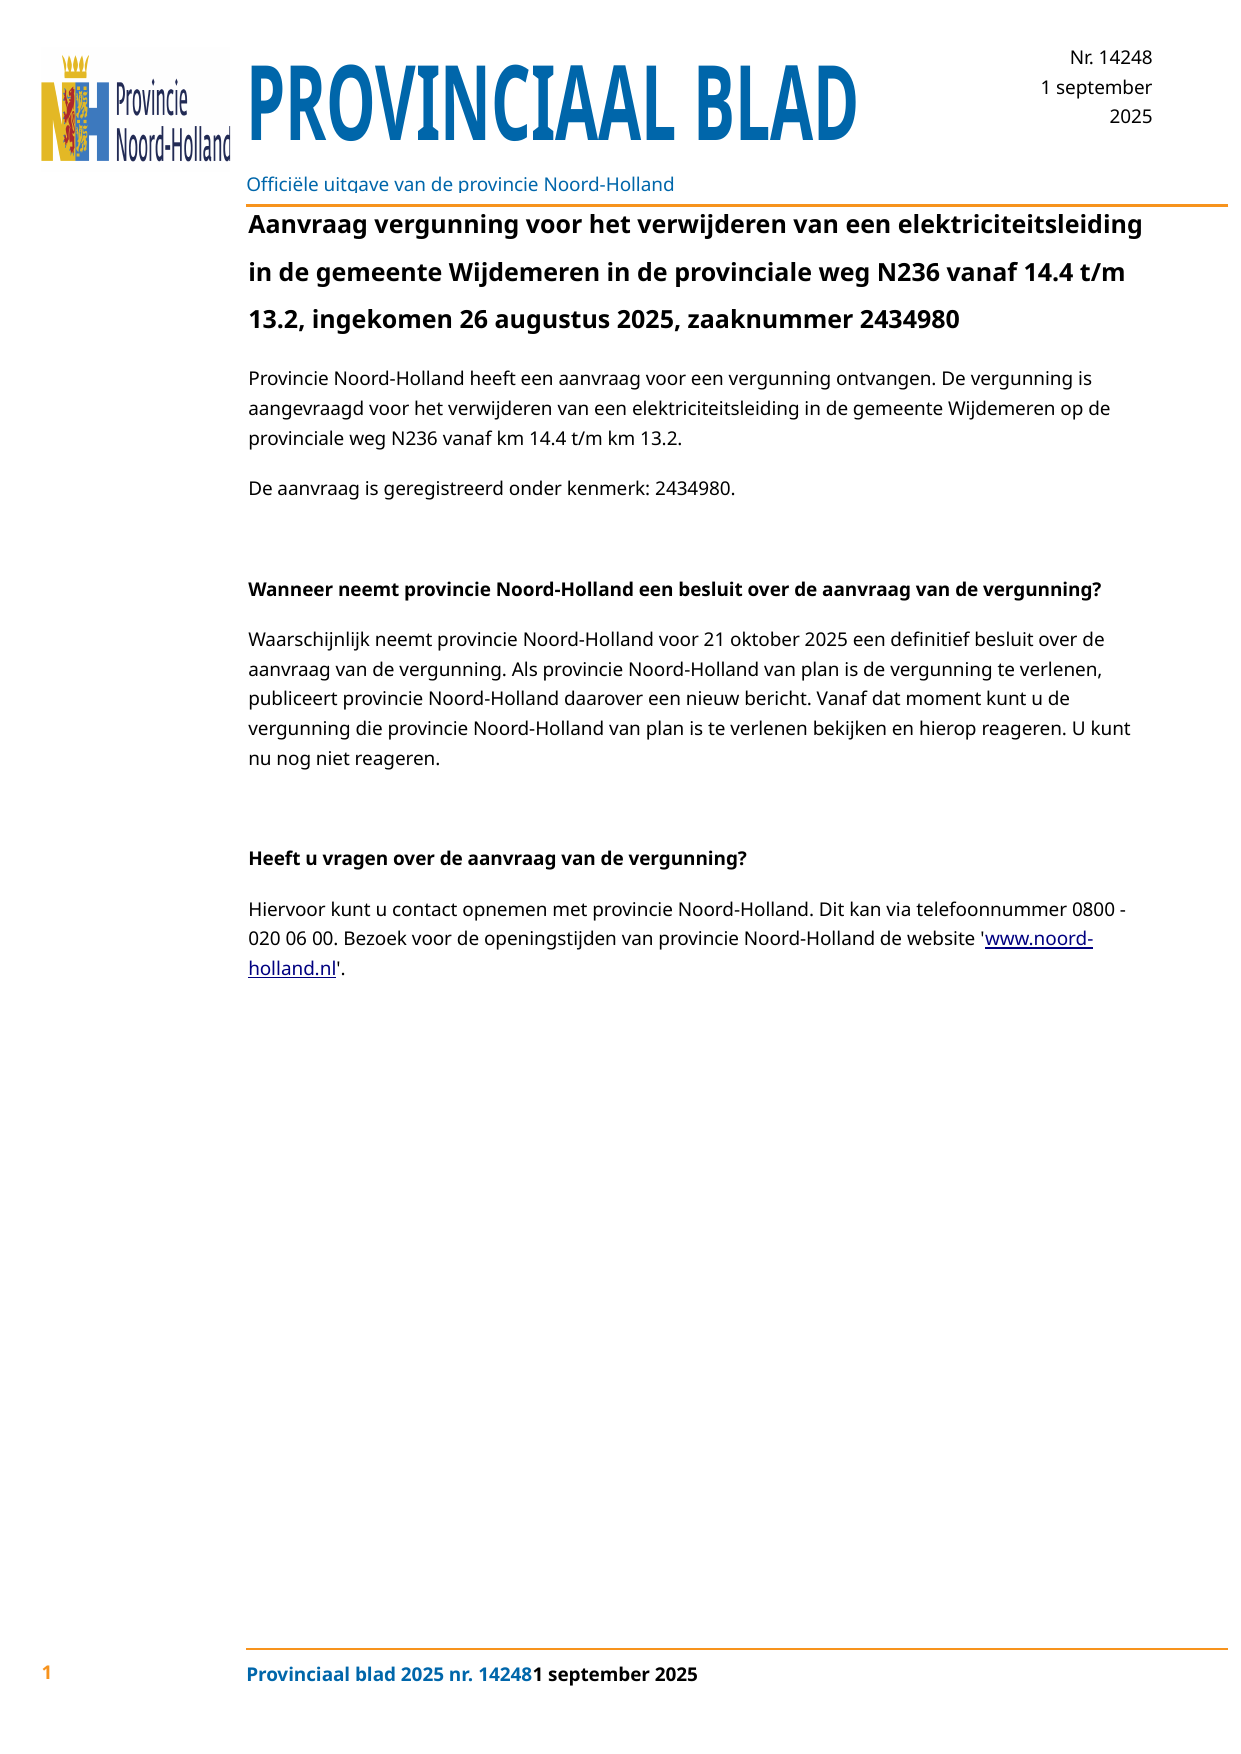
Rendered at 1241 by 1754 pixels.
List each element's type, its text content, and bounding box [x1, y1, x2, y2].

text Hiervoor kunt u contact opnemen met provincie Noord-Holland. Dit kan via telefoonnummer 0800 - 020 06 00. Bezoek voor de openingstijden van provincie Noord-Holland de website 'www.noord-holland.nl'. [248, 896, 1152, 981]
picture [41, 47, 231, 172]
text Wanneer neemt provincie Noord-Holland een besluit over de aanvraag van de vergunning? [248, 576, 1152, 602]
text Heeft u vragen over de aanvraag van de vergunning? [248, 846, 1152, 871]
text De aanvraag is geregistreerd onder kenmerk: 2434980. [248, 475, 1152, 501]
text Aanvraag vergunning voor het verwijderen van een elektriciteitsleiding in de gemeente Wijdemeren in de provinciale weg N236 vanaf 14.4 t/m 13.2, ingekomen 26 augustus 2025, zaaknummer 2434980 [248, 207, 1152, 336]
text Provincie Noord-Holland heeft een aanvraag voor een vergunning ontvangen. De vergunning is aangevraagd voor het verwijderen van een elektriciteitsleiding in de gemeente Wijdemeren op de provinciale weg N236 vanaf km 14.4 t/m km 13.2. [248, 366, 1152, 450]
text Waarschijnlijk neemt provincie Noord-Holland voor 21 oktober 2025 een definitief besluit over de aanvraag van de vergunning. Als provincie Noord-Holland van plan is de vergunning te verlenen, publiceert provincie Noord-Holland daarover een nieuw bericht. Vanaf dat moment kunt u de vergunning die provincie Noord-Holland van plan is te verlenen bekijken en hierop reageren. U kunt nu nog niet reageren. [248, 626, 1152, 770]
